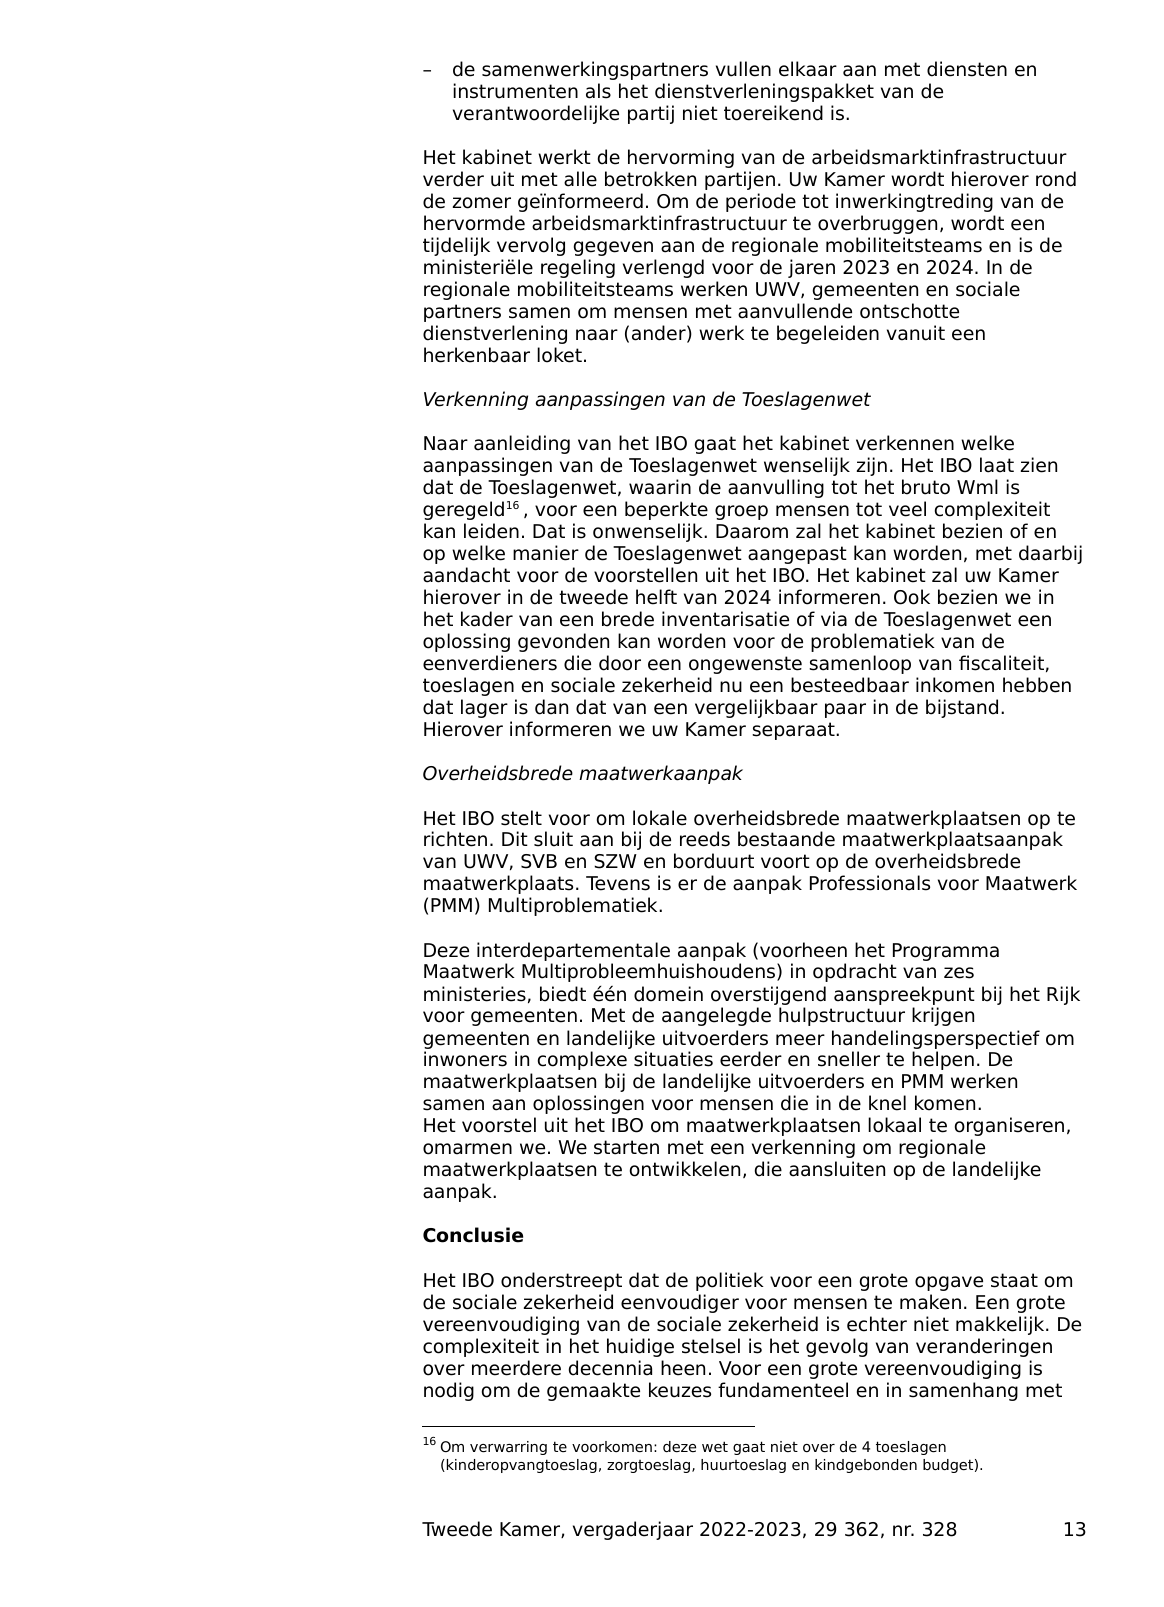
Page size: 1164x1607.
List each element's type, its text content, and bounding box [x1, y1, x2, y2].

subtitle Conclusie [422, 1225, 1087, 1247]
text Het kabinet werkt de hervorming van de arbeidsmarktinfrastructuur verder uit met alle betrokken partijen. Uw Kamer wordt hierover rond de zomer geïnformeerd. Om de periode tot inwerkingtreding van de hervormde arbeidsmarktinfrastructuur te overbruggen, wordt een tijdelijk vervolg gegeven aan de regionale mobiliteitsteams en is de ministeriële regeling verlengd voor de jaren 2023 en 2024. In de regionale mobiliteitsteams werken UWV, gemeenten en sociale partners samen om mensen met aanvullende ontschotte dienstverlening naar (ander) werk te begeleiden vanuit een herkenbaar loket. [422, 147, 1087, 367]
text Het voorstel uit het IBO om maatwerkplaatsen lokaal te organiseren, omarmen we. We starten met een verkenning om regionale maatwerkplaatsen te ontwikkelen, die aansluiten op de landelijke aanpak. [422, 1115, 1087, 1203]
text – de samenwerkingspartners vullen elkaar aan met diensten en instrumenten als het dienstverleningspakket van de verantwoordelijke partij niet toereikend is. [422, 59, 1087, 125]
subtitle Overheidsbrede maatwerkaanpak [422, 763, 1087, 785]
text Het IBO stelt voor om lokale overheidsbrede maatwerkplaatsen op te richten. Dit sluit aan bij de reeds bestaande maatwerkplaatsaanpak van UWV, SVB en SZW en borduurt voort op de overheidsbrede maatwerkplaats. Tevens is er de aanpak Professionals voor Maatwerk (PMM) Multiproblematiek. [422, 807, 1087, 917]
text Om verwarring te voorkomen: deze wet gaat niet over de 4 toeslagen (kinderopvangtoeslag, zorgtoeslag, huurtoeslag en kindgebonden budget). [422, 1435, 1087, 1474]
text Naar aanleiding van het IBO gaat het kabinet verkennen welke aanpassingen van de Toeslagenwet wenselijk zijn. Het IBO laat zien dat de Toeslagenwet, waarin de aanvulling tot het bruto Wml is geregeld, voor een beperkte groep mensen tot veel complexiteit kan leiden. Dat is onwenselijk. Daarom zal het kabinet bezien of en op welke manier de Toeslagenwet aangepast kan worden, met daarbij aandacht voor de voorstellen uit het IBO. Het kabinet zal uw Kamer hierover in de tweede helft van 2024 informeren. Ook bezien we in het kader van een brede inventarisatie of via de Toeslagenwet een oplossing gevonden kan worden voor de problematiek van de eenverdieners die door een ongewenste samenloop van fiscaliteit, toeslagen en sociale zekerheid nu een besteedbaar inkomen hebben dat lager is dan dat van een vergelijkbaar paar in de bijstand. Hierover informeren we uw Kamer separaat. [422, 433, 1087, 741]
text Deze interdepartementale aanpak (voorheen het Programma Maatwerk Multiprobleemhuishoudens) in opdracht van zes ministeries, biedt één domein overstijgend aanspreekpunt bij het Rijk voor gemeenten. Met de aangelegde hulpstructuur krijgen gemeenten en landelijke uitvoerders meer handelingsperspectief om inwoners in complexe situaties eerder en sneller te helpen. De maatwerkplaatsen bij de landelijke uitvoerders en PMM werken samen aan oplossingen voor mensen die in de knel komen. [422, 939, 1087, 1115]
subtitle Verkenning aanpassingen van de Toeslagenwet [422, 389, 1087, 411]
text Het IBO onderstreept dat de politiek voor een grote opgave staat om de sociale zekerheid eenvoudiger voor mensen te maken. Een grote vereenvoudiging van de sociale zekerheid is echter niet makkelijk. De complexiteit in het huidige stelsel is het gevolg van veranderingen over meerdere decennia heen. Voor een grote vereenvoudiging is nodig om de gemaakte keuzes fundamenteel en in samenhang met [422, 1269, 1087, 1401]
